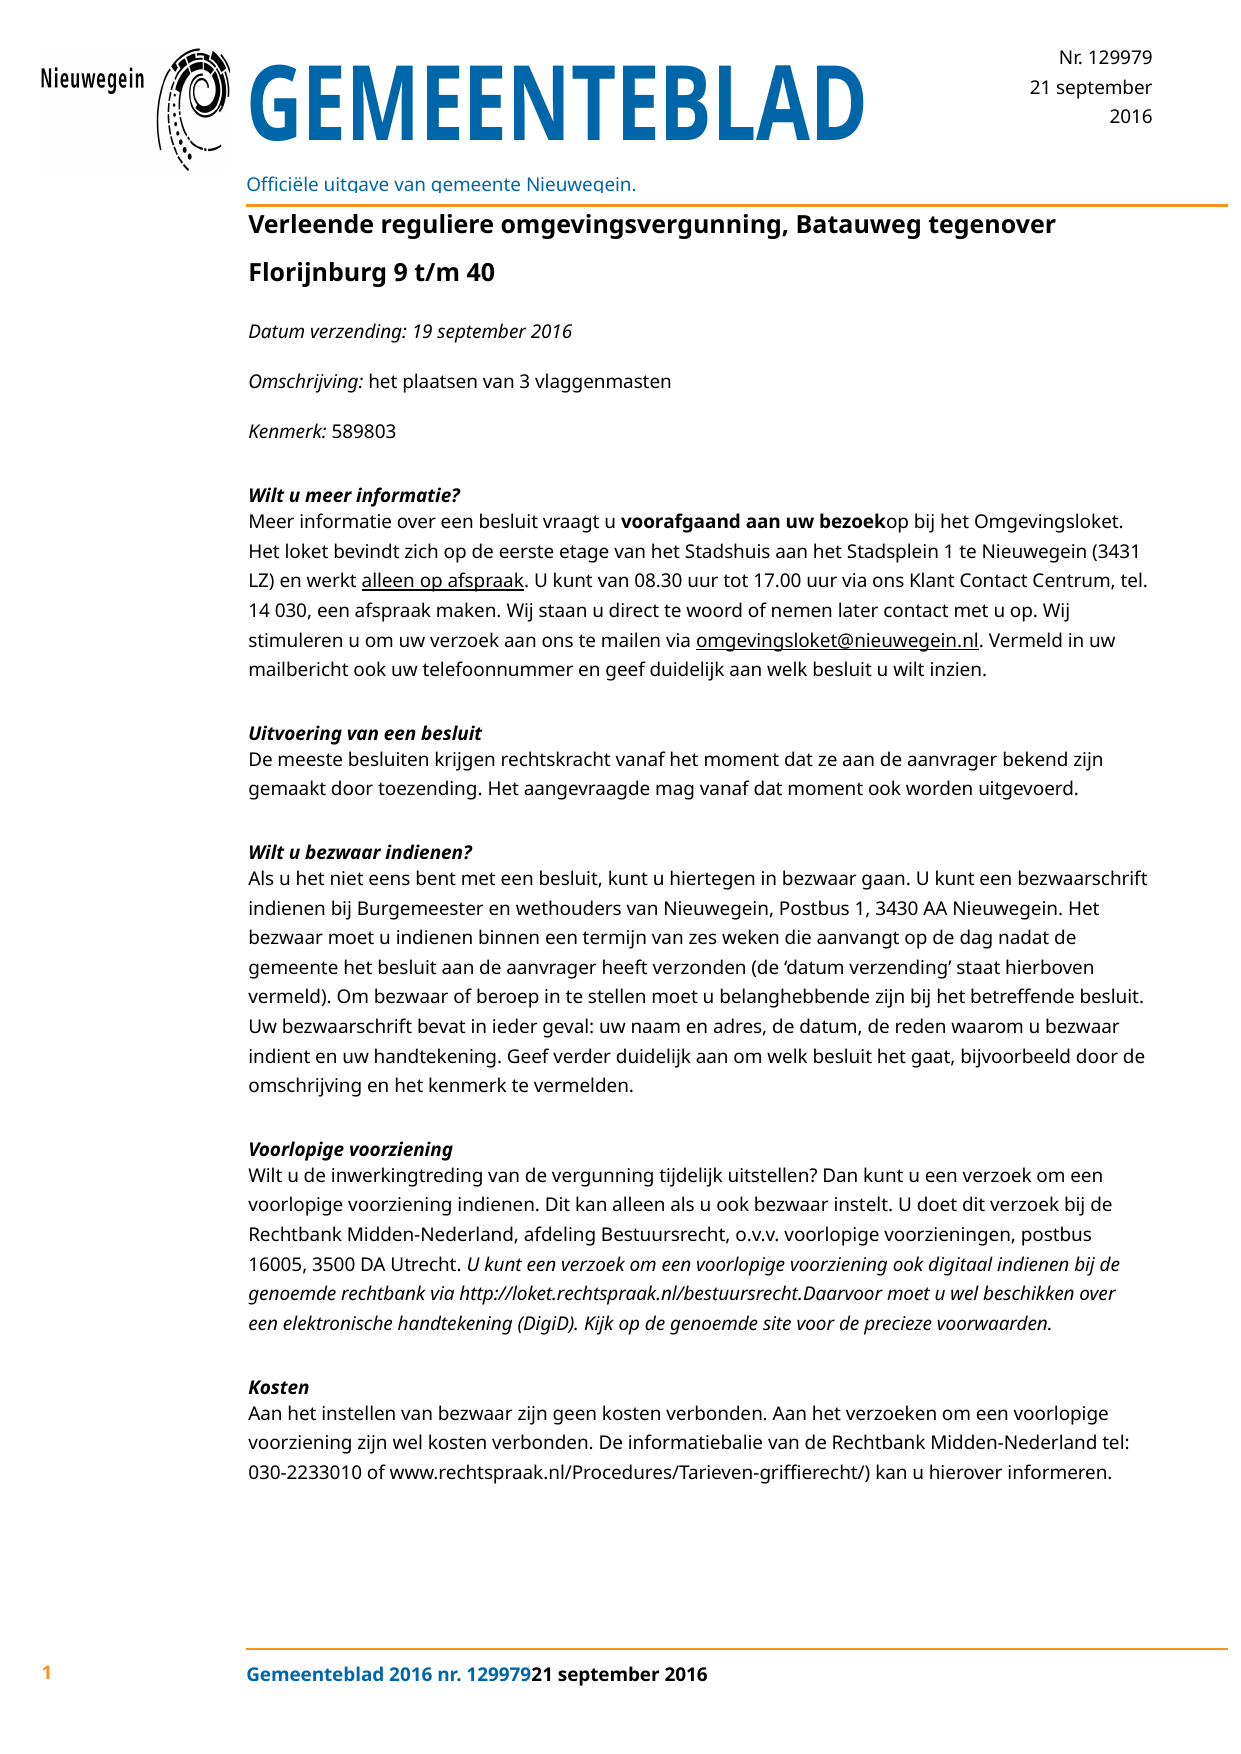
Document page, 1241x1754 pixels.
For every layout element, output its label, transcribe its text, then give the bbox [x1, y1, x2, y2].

text Voorlopige voorziening [248, 1136, 1152, 1162]
text Verleende reguliere omgevingsvergunning, Batauweg tegenover Florijnburg 9 t/m 40 [248, 207, 1152, 288]
text Wilt u bezwaar indienen? [248, 839, 1152, 865]
text De meeste besluiten krijgen rechtskracht vanaf het moment dat ze aan de aanvrager bekend zijn gemaakt door toezending. Het aangevraagde mag vanaf dat moment ook worden uitgevoerd. [248, 746, 1152, 801]
text Omschrijving: het plaatsen van 3 vlaggenmasten [248, 368, 1152, 394]
text Aan het instellen van bezwaar zijn geen kosten verbonden. Aan het verzoeken om een voorlopige voorziening zijn wel kosten verbonden. De informatiebalie van de Rechtbank Midden-Nederland tel: 030-2233010 of www.rechtspraak.nl/Procedures/Tarieven-griffierecht/) kan u hierover informeren. [248, 1400, 1152, 1484]
text Uitvoering van een besluit [248, 720, 1152, 746]
text Kenmerk: 589803 [248, 419, 1152, 444]
picture [41, 47, 231, 172]
text Wilt u de inwerkingtreding van de vergunning tijdelijk uitstellen? Dan kunt u een verzoek om een voorlopige voorziening indienen. Dit kan alleen als u ook bezwaar instelt. U doet dit verzoek bij de Rechtbank Midden-Nederland, afdeling Bestuursrecht, o.v.v. voorlopige voorzieningen, postbus 16005, 3500 DA Utrecht. U kunt een verzoek om een voorlopige voorziening ook digitaal indienen bij de genoemde rechtbank via http://loket.rechtspraak.nl/bestuursrecht.Daarvoor moet u wel beschikken over een elektronische handtekening (DigiD). Kijk op de genoemde site voor de precieze voorwaarden. [248, 1162, 1152, 1336]
text Meer informatie over een besluit vraagt u voorafgaand aan uw bezoekop bij het Omgevingsloket. Het loket bevindt zich op de eerste etage van het Stadshuis aan het Stadsplein 1 te Nieuwegein (3431 LZ) en werkt alleen op afspraak. U kunt van 08.30 uur tot 17.00 uur via ons Klant Contact Centrum, tel. 14 030, een afspraak maken. Wij staan u direct te woord of nemen later contact met u op. Wij stimuleren u om uw verzoek aan ons te mailen via omgevingsloket@nieuwegein.nl. Vermeld in uw mailbericht ook uw telefoonnummer en geef duidelijk aan welk besluit u wilt inzien. [248, 508, 1152, 682]
text Datum verzending: 19 september 2016 [248, 318, 1152, 344]
text Als u het niet eens bent met een besluit, kunt u hiertegen in bezwaar gaan. U kunt een bezwaarschrift indienen bij Burgemeester en wethouders van Nieuwegein, Postbus 1, 3430 AA Nieuwegein. Het bezwaar moet u indienen binnen een termijn van zes weken die aanvangt op de dag nadat de gemeente het besluit aan de aanvrager heeft verzonden (de ‘datum verzending’ staat hierboven vermeld). Om bezwaar of beroep in te stellen moet u belanghebbende zijn bij het betreffende besluit. Uw bezwaarschrift bevat in ieder geval: uw naam en adres, de datum, de reden waarom u bezwaar indient en uw handtekening. Geef verder duidelijk aan om welk besluit het gaat, bijvoorbeeld door de omschrijving en het kenmerk te vermelden. [248, 865, 1152, 1098]
text Kosten [248, 1374, 1152, 1400]
text Wilt u meer informatie? [248, 483, 1152, 508]
